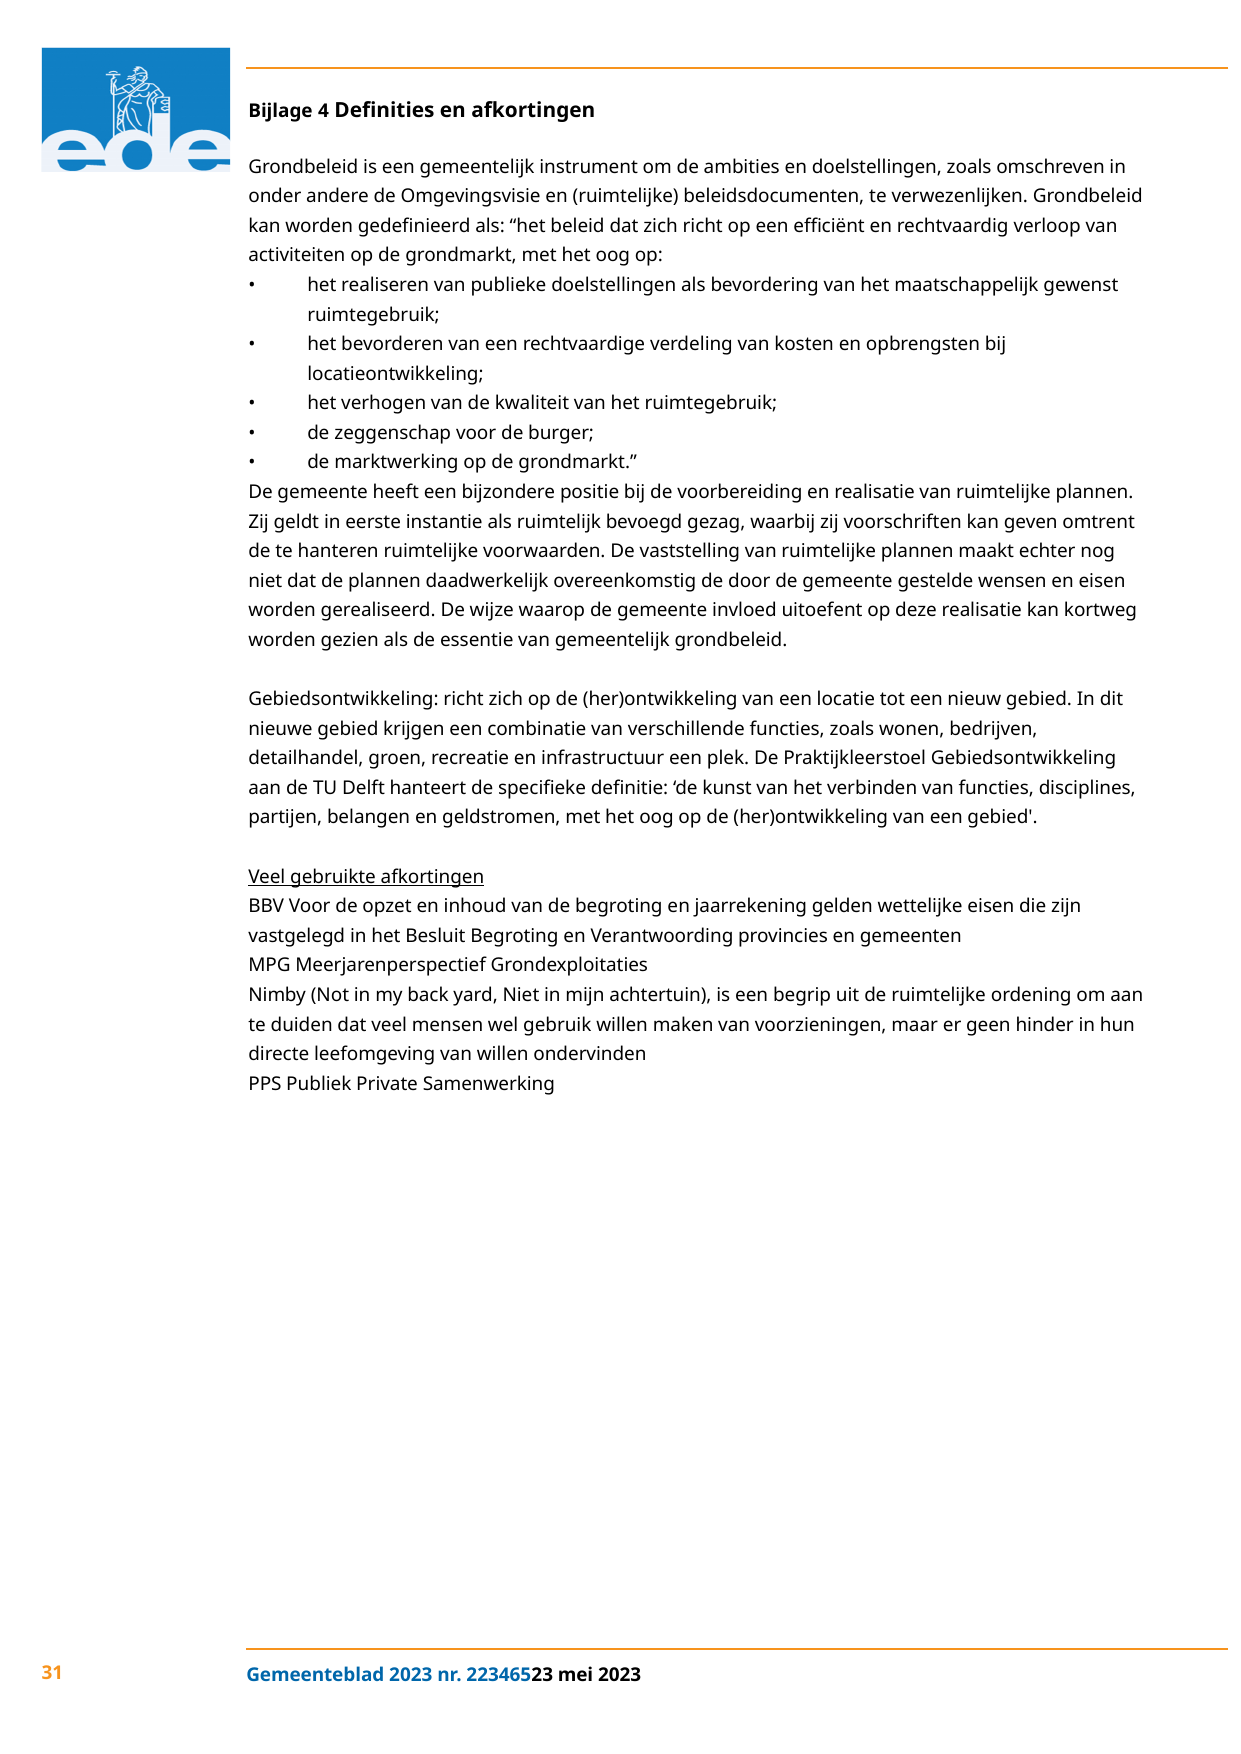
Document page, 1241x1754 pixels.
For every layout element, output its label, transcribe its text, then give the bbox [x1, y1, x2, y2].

text Grondbeleid is een gemeentelijk instrument om de ambities en doelstellingen, zoals omschreven in onder andere de Omgevingsvisie en (ruimtelijke) beleidsdocumenten, te verwezenlijken. Grondbeleid kan worden gedefinieerd als: “het beleid dat zich richt op een efficiënt en rechtvaardig verloop van activiteiten op de grondmarkt, met het oog op: [248, 153, 1152, 267]
picture [41, 47, 231, 172]
text Veel gebruikte afkortingen [248, 863, 1152, 889]
text Bijlage 4 Definities en afkortingen [248, 95, 1152, 123]
text Gebiedsontwikkeling: richt zich op de (her)ontwikkeling van een locatie tot een nieuw gebied. In dit nieuwe gebied krijgen een combinatie van verschillende functies, zoals wonen, bedrijven, detailhandel, groen, recreatie en infrastructuur een plek. De Praktijkleerstoel Gebiedsontwikkeling aan de TU Delft hanteert de specifieke definitie: ‘de kunst van het verbinden van functies, disciplines, partijen, belangen en geldstromen, met het oog op de (her)ontwikkeling van een gebied'. [248, 685, 1152, 829]
text BBV Voor de opzet en inhoud van de begroting en jaarrekening gelden wettelijke eisen die zijn vastgelegd in het Besluit Begroting en Verantwoording provincies en gemeenten [248, 892, 1152, 948]
list het realiseren van publieke doelstellingen als bevordering van het maatschappelijk gewenst ruimtegebruik; [248, 271, 1152, 327]
text De gemeente heeft een bijzondere positie bij de voorbereiding en realisatie van ruimtelijke plannen. Zij geldt in eerste instantie als ruimtelijk bevoegd gezag, waarbij zij voorschriften kan geven omtrent de te hanteren ruimtelijke voorwaarden. De vaststelling van ruimtelijke plannen maakt echter nog niet dat de plannen daadwerkelijk overeenkomstig de door de gemeente gestelde wensen en eisen worden gerealiseerd. De wijze waarop de gemeente invloed uitoefent op deze realisatie kan kortweg worden gezien als de essentie van gemeentelijk grondbeleid. [248, 478, 1152, 652]
list de marktwerking op de grondmarkt.” [248, 449, 1152, 474]
text MPG Meerjarenperspectief Grondexploitaties [248, 952, 1152, 977]
list het bevorderen van een rechtvaardige verdeling van kosten en opbrengsten bij locatieontwikkeling; [248, 330, 1152, 386]
list het verhogen van de kwaliteit van het ruimtegebruik; [248, 389, 1152, 415]
list de zeggenschap voor de burger; [248, 419, 1152, 445]
text PPS Publiek Private Samenwerking [248, 1070, 1152, 1096]
text Nimby (Not in my back yard, Niet in mijn achtertuin), is een begrip uit de ruimtelijke ordening om aan te duiden dat veel mensen wel gebruik willen maken van voorzieningen, maar er geen hinder in hun directe leefomgeving van willen ondervinden [248, 981, 1152, 1066]
